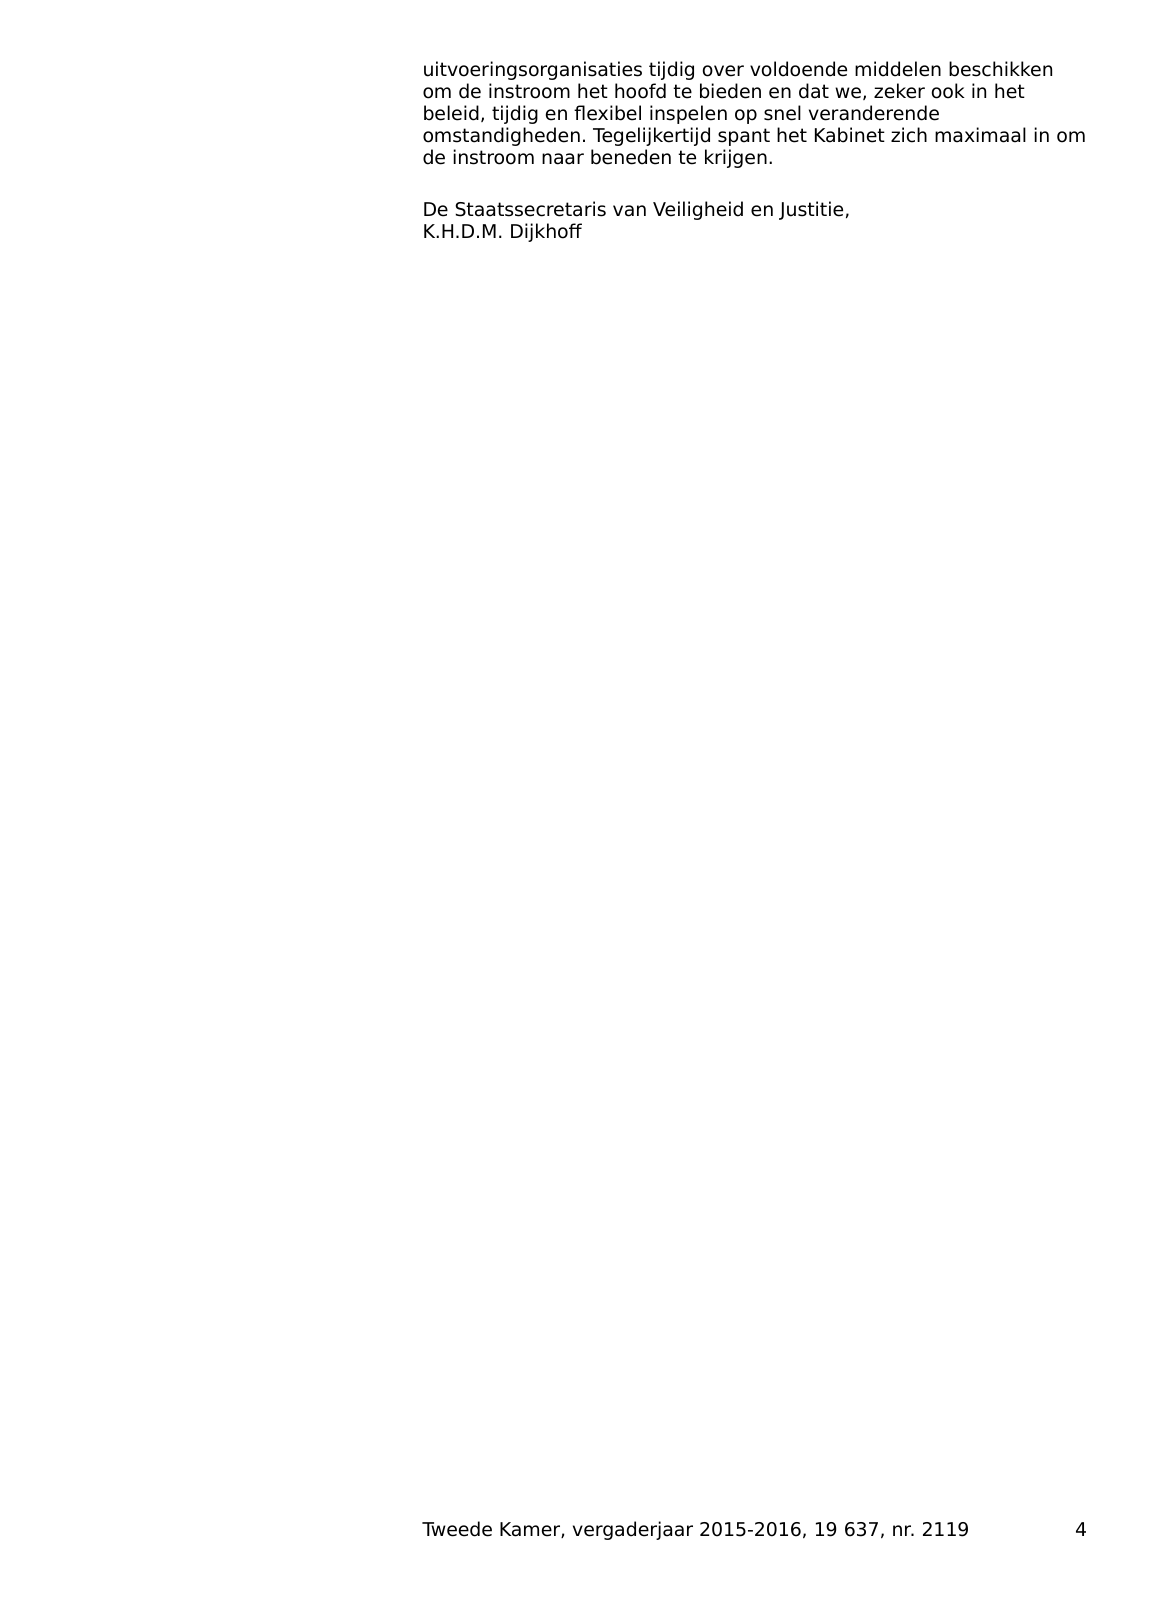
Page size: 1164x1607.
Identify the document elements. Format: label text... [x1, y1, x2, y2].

text uitvoeringsorganisaties tijdig over voldoende middelen beschikken om de instroom het hoofd te bieden en dat we, zeker ook in het beleid, tijdig en flexibel inspelen op snel veranderende omstandigheden. Tegelijkertijd spant het Kabinet zich maximaal in om de instroom naar beneden te krijgen. [422, 59, 1087, 169]
text De Staatssecretaris van Veiligheid en Justitie, K.H.D.M. Dijkhoff [422, 199, 1087, 243]
